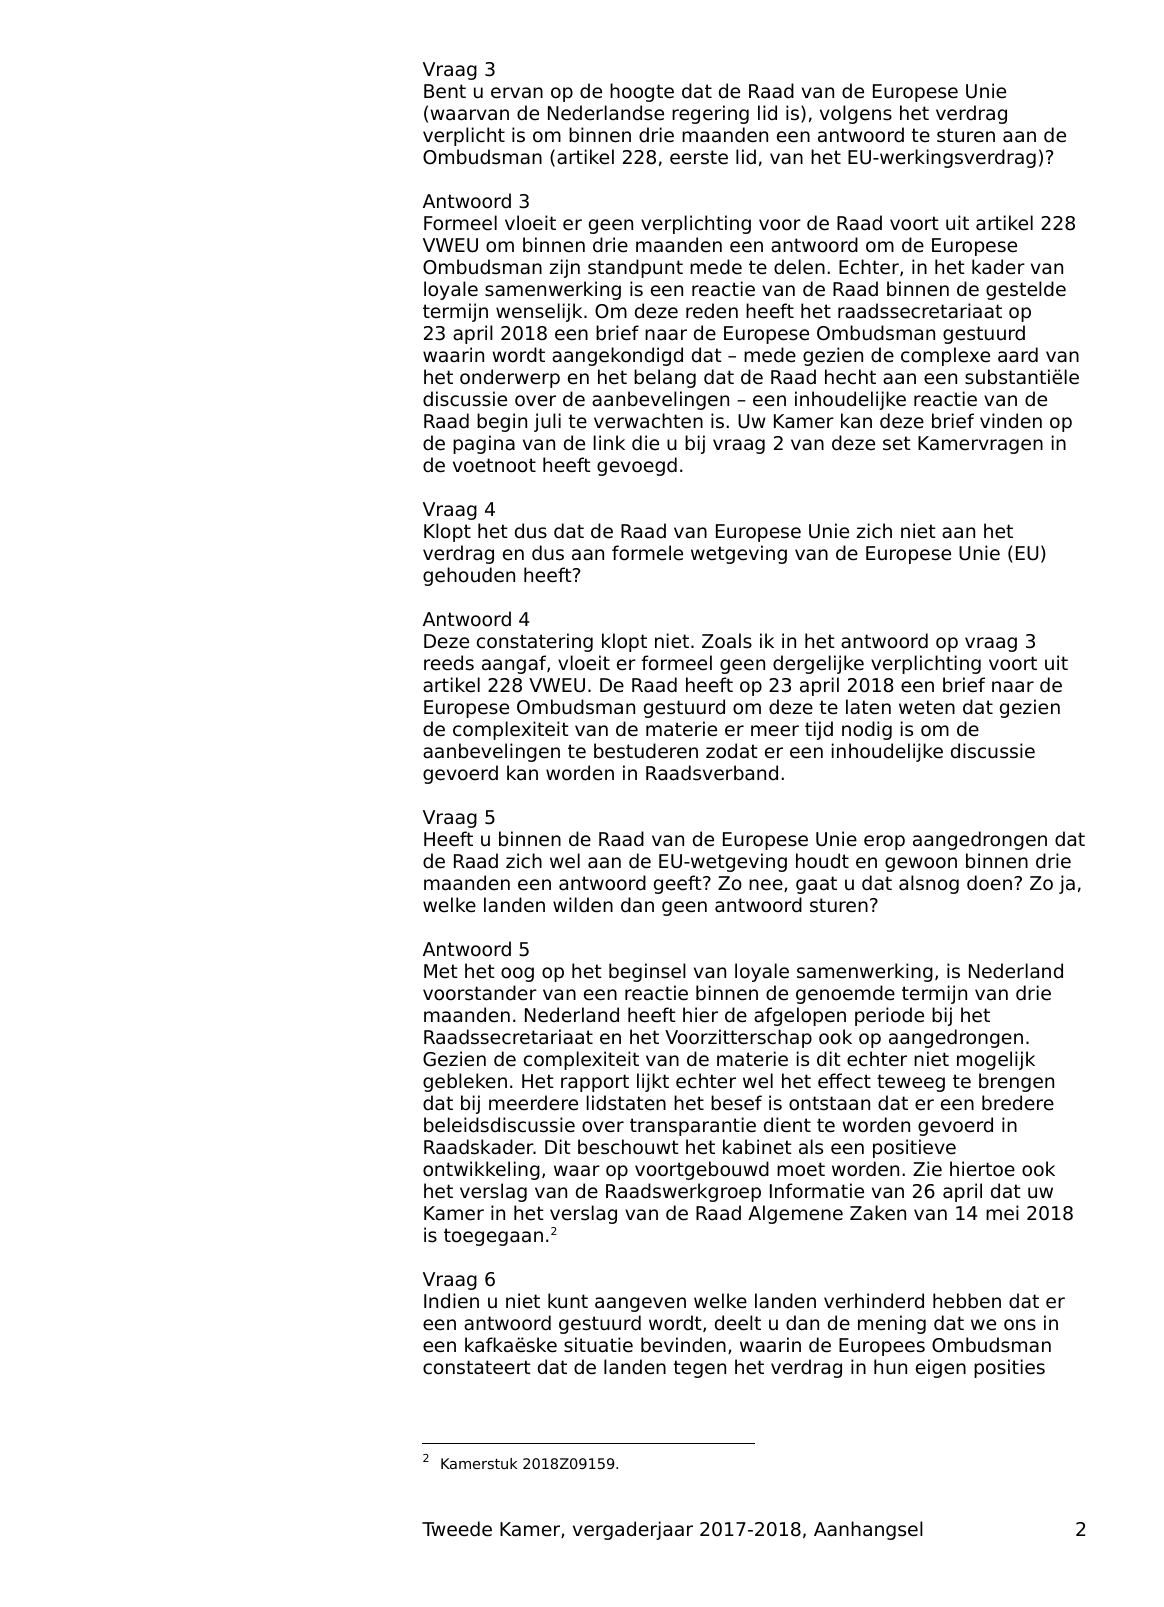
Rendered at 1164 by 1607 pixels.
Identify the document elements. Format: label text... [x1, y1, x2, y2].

text Vraag 3 [422, 59, 1087, 81]
text Vraag 6 [422, 1269, 1087, 1291]
text Vraag 5 [422, 807, 1087, 829]
text Vraag 4 [422, 499, 1087, 521]
text Bent u ervan op de hoogte dat de Raad van de Europese Unie (waarvan de Nederlandse regering lid is), volgens het verdrag verplicht is om binnen drie maanden een antwoord te sturen aan de Ombudsman (artikel 228, eerste lid, van het EU-werkingsverdrag)? [422, 81, 1087, 169]
text Klopt het dus dat de Raad van Europese Unie zich niet aan het verdrag en dus aan formele wetgeving van de Europese Unie (EU) gehouden heeft? [422, 521, 1087, 587]
text Deze constatering klopt niet. Zoals ik in het antwoord op vraag 3 reeds aangaf, vloeit er formeel geen dergelijke verplichting voort uit artikel 228 VWEU. De Raad heeft op 23 april 2018 een brief naar de Europese Ombudsman gestuurd om deze te laten weten dat gezien de complexiteit van de materie er meer tijd nodig is om de aanbevelingen te bestuderen zodat er een inhoudelijke discussie gevoerd kan worden in Raadsverband. [422, 631, 1087, 785]
text Indien u niet kunt aangeven welke landen verhinderd hebben dat er een antwoord gestuurd wordt, deelt u dan de mening dat we ons in een kafkaëske situatie bevinden, waarin de Europees Ombudsman constateert dat de landen tegen het verdrag in hun eigen posities [422, 1291, 1087, 1379]
text Antwoord 3 [422, 191, 1087, 213]
text Met het oog op het beginsel van loyale samenwerking, is Nederland voorstander van een reactie binnen de genoemde termijn van drie maanden. Nederland heeft hier de afgelopen periode bij het Raadssecretariaat en het Voorzitterschap ook op aangedrongen. Gezien de complexiteit van de materie is dit echter niet mogelijk gebleken. Het rapport lijkt echter wel het effect teweeg te brengen dat bij meerdere lidstaten het besef is ontstaan dat er een bredere beleidsdiscussie over transparantie dient te worden gevoerd in Raadskader. Dit beschouwt het kabinet als een positieve ontwikkeling, waar op voortgebouwd moet worden. Zie hiertoe ook het verslag van de Raadswerkgroep Informatie van 26 april dat uw Kamer in het verslag van de Raad Algemene Zaken van 14 mei 2018 is toegegaan. [422, 961, 1087, 1247]
text Heeft u binnen de Raad van de Europese Unie erop aangedrongen dat de Raad zich wel aan de EU-wetgeving houdt en gewoon binnen drie maanden een antwoord geeft? Zo nee, gaat u dat alsnog doen? Zo ja, welke landen wilden dan geen antwoord sturen? [422, 829, 1087, 917]
text Kamerstuk 2018Z09159. [422, 1452, 1087, 1474]
text Antwoord 5 [422, 939, 1087, 961]
text Antwoord 4 [422, 609, 1087, 631]
text Formeel vloeit er geen verplichting voor de Raad voort uit artikel 228 VWEU om binnen drie maanden een antwoord om de Europese Ombudsman zijn standpunt mede te delen. Echter, in het kader van loyale samenwerking is een reactie van de Raad binnen de gestelde termijn wenselijk. Om deze reden heeft het raadssecretariaat op 23 april 2018 een brief naar de Europese Ombudsman gestuurd waarin wordt aangekondigd dat – mede gezien de complexe aard van het onderwerp en het belang dat de Raad hecht aan een substantiële discussie over de aanbevelingen – een inhoudelijke reactie van de Raad begin juli te verwachten is. Uw Kamer kan deze brief vinden op de pagina van de link die u bij vraag 2 van deze set Kamervragen in de voetnoot heeft gevoegd. [422, 213, 1087, 477]
